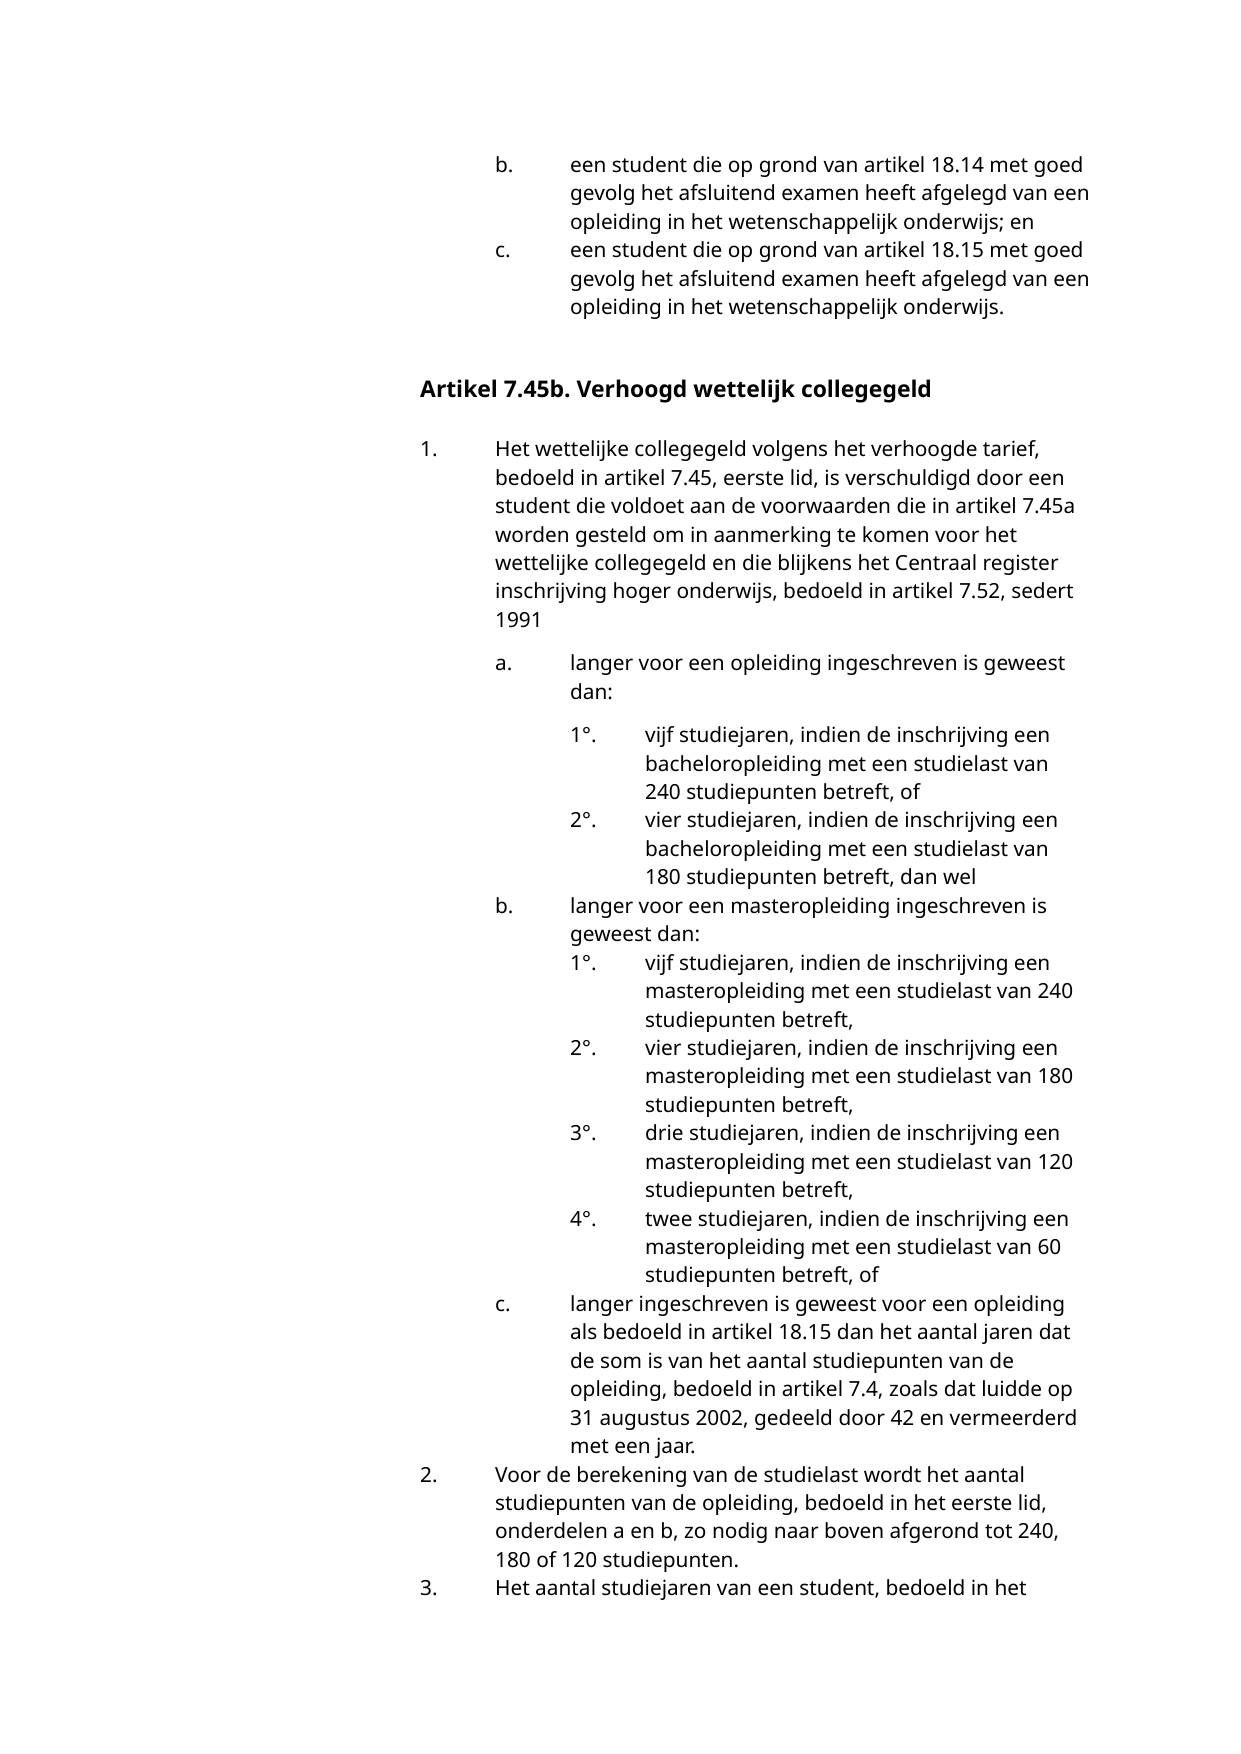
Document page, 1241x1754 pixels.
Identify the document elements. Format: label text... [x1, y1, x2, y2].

list een student die op grond van artikel 18.14 met goed gevolg het afsluitend examen heeft afgelegd van een opleiding in het wetenschappelijk onderwijs; en [495, 150, 1090, 235]
list Voor de berekening van de studielast wordt het aantal studiepunten van de opleiding, bedoeld in het eerste lid, onderdelen a en b, zo nodig naar boven afgerond tot 240, 180 of 120 studiepunten. [420, 1460, 1090, 1573]
list twee studiejaren, indien de inschrijving een masteropleiding met een studielast van 60 studiepunten betreft, of [570, 1204, 1090, 1289]
list langer voor een opleiding ingeschreven is geweest dan: [495, 648, 1090, 705]
list Het aantal studiejaren van een student, bedoeld in het [420, 1573, 1090, 1602]
list drie studiejaren, indien de inschrijving een masteropleiding met een studielast van 120 studiepunten betreft, [570, 1118, 1090, 1204]
list een student die op grond van artikel 18.15 met goed gevolg het afsluitend examen heeft afgelegd van een opleiding in het wetenschappelijk onderwijs. [495, 235, 1090, 321]
list langer voor een masteropleiding ingeschreven is geweest dan: [495, 891, 1090, 948]
list vijf studiejaren, indien de inschrijving een bacheloropleiding met een studielast van 240 studiepunten betreft, of [570, 720, 1090, 806]
list vijf studiejaren, indien de inschrijving een masteropleiding met een studielast van 240 studiepunten betreft, [570, 948, 1090, 1033]
list vier studiejaren, indien de inschrijving een bacheloropleiding met een studielast van 180 studiepunten betreft, dan wel [570, 806, 1090, 891]
list langer ingeschreven is geweest voor een opleiding als bedoeld in artikel 18.15 dan het aantal jaren dat de som is van het aantal studiepunten van de opleiding, bedoeld in artikel 7.4, zoals dat luidde op 31 augustus 2002, gedeeld door 42 en vermeerderd met een jaar. [495, 1289, 1090, 1460]
list Het wettelijke collegegeld volgens het verhoogde tarief, bedoeld in artikel 7.45, eerste lid, is verschuldigd door een student die voldoet aan de voorwaarden die in artikel 7.45a worden gesteld om in aanmerking te komen voor het wettelijke collegegeld en die blijkens het Centraal register inschrijving hoger onderwijs, bedoeld in artikel 7.52, sedert 1991 [420, 434, 1090, 633]
subtitle Artikel 7.45b. Verhoogd wettelijk collegegeld [420, 373, 1090, 404]
list vier studiejaren, indien de inschrijving een masteropleiding met een studielast van 180 studiepunten betreft, [570, 1033, 1090, 1118]
